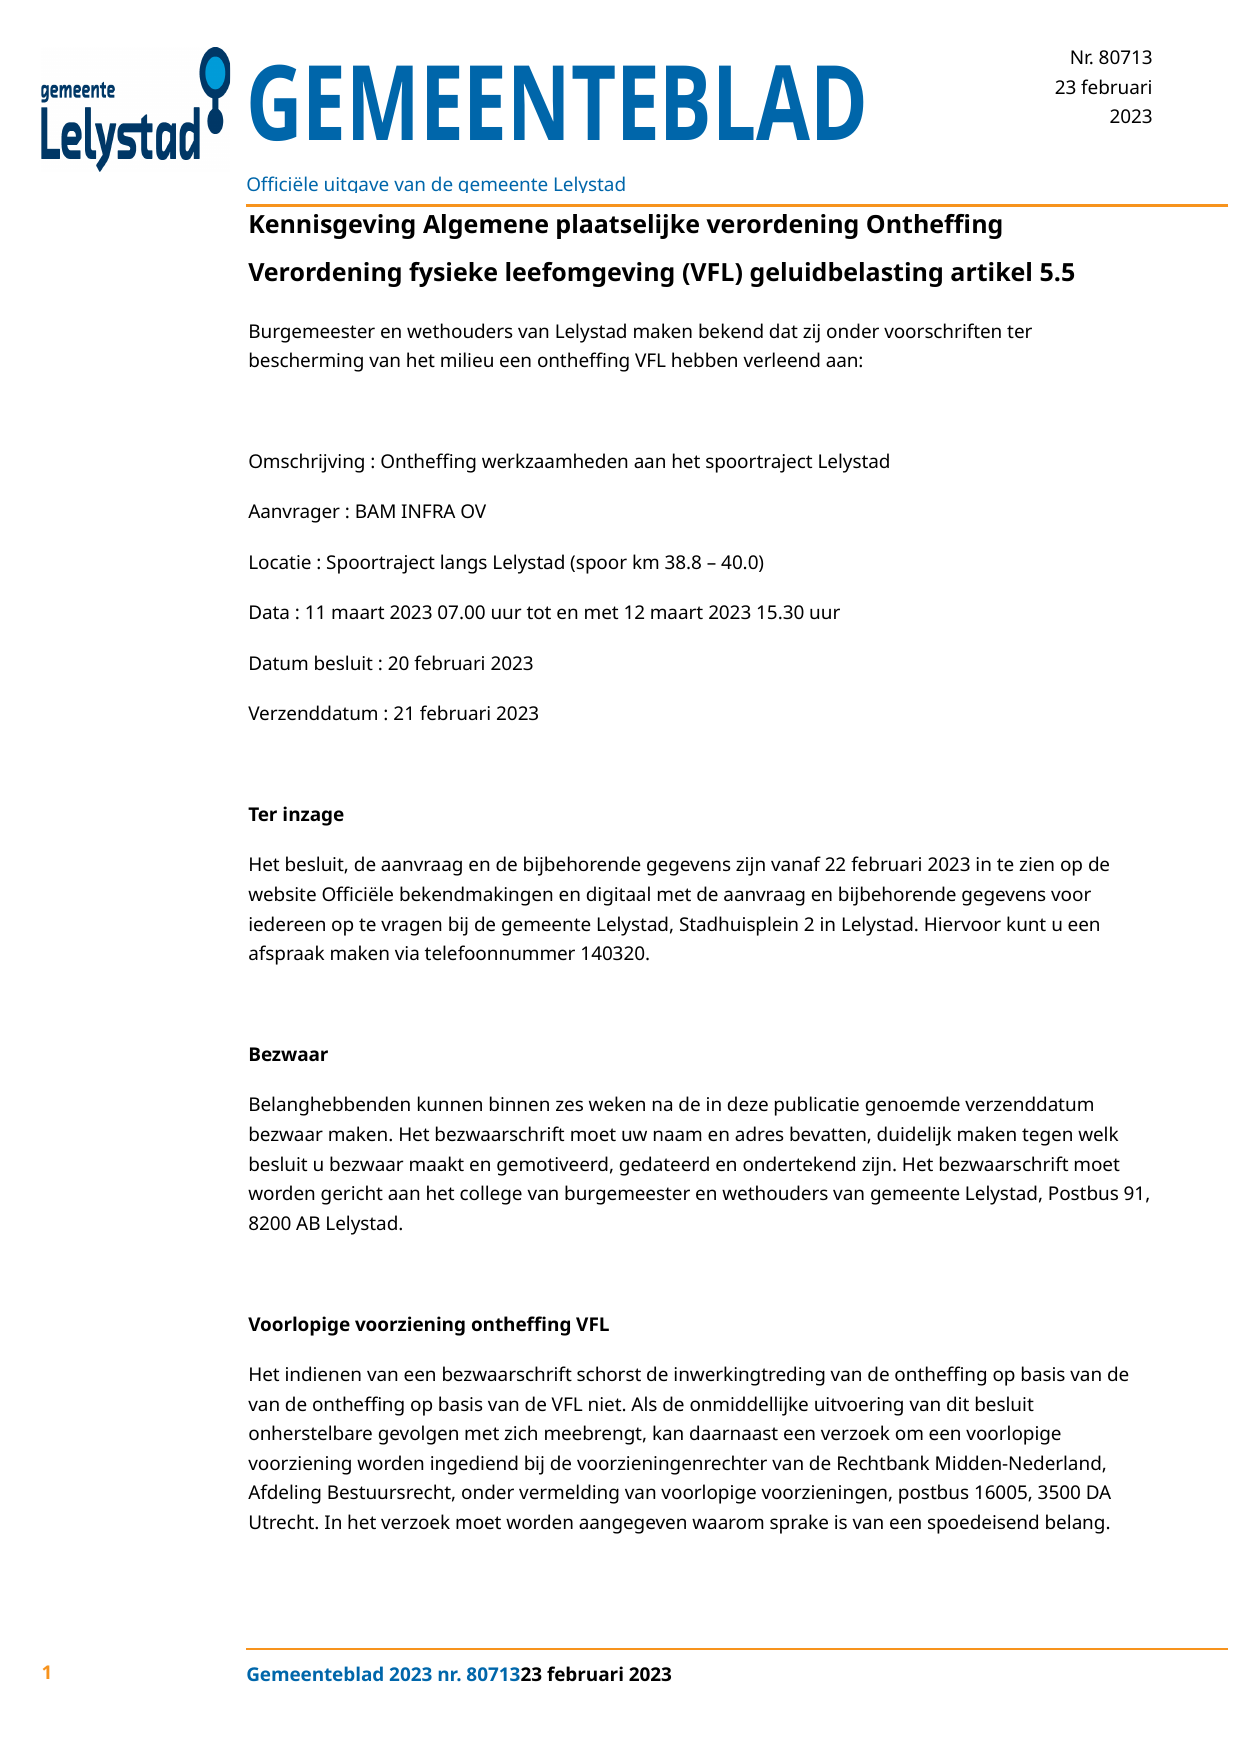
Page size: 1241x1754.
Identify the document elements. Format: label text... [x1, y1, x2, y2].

picture [41, 47, 231, 172]
text Aanvrager : BAM INFRA OV [248, 499, 1152, 524]
text Het besluit, de aanvraag en de bijbehorende gegevens zijn vanaf 22 februari 2023 in te zien op de website Officiële bekendmakingen en digitaal met de aanvraag en bijbehorende gegevens voor iedereen op te vragen bij de gemeente Lelystad, Stadhuisplein 2 in Lelystad. Hiervoor kunt u een afspraak maken via telefoonnummer 140320. [248, 852, 1152, 966]
text Het indienen van een bezwaarschrift schorst de inwerkingtreding van de ontheffing op basis van de van de ontheffing op basis van de VFL niet. Als de onmiddellijke uitvoering van dit besluit onherstelbare gevolgen met zich meebrengt, kan daarnaast een verzoek om een voorlopige voorziening worden ingediend bij de voorzieningenrechter van de Rechtbank Midden-Nederland, Afdeling Bestuursrecht, onder vermelding van voorlopige voorzieningen, postbus 16005, 3500 DA Utrecht. In het verzoek moet worden aangegeven waarom sprake is van een spoedeisend belang. [248, 1361, 1152, 1535]
text Bezwaar [248, 1041, 1152, 1067]
text Belanghebbenden kunnen binnen zes weken na de in deze publicatie genoemde verzenddatum bezwaar maken. Het bezwaarschrift moet uw naam en adres bevatten, duidelijk maken tegen welk besluit u bezwaar maakt en gemotiveerd, gedateerd en ondertekend zijn. Het bezwaarschrift moet worden gericht aan het college van burgemeester en wethouders van gemeente Lelystad, Postbus 91, 8200 AB Lelystad. [248, 1092, 1152, 1236]
text Data : 11 maart 2023 07.00 uur tot en met 12 maart 2023 15.30 uur [248, 599, 1152, 625]
text Ter inzage [248, 801, 1152, 827]
text Locatie : Spoortraject langs Lelystad (spoor km 38.8 – 40.0) [248, 549, 1152, 575]
text Burgemeester en wethouders van Lelystad maken bekend dat zij onder voorschriften ter bescherming van het milieu een ontheffing VFL hebben verleend aan: [248, 318, 1152, 373]
text Voorlopige voorziening ontheffing VFL [248, 1311, 1152, 1337]
text Verzenddatum : 21 februari 2023 [248, 700, 1152, 726]
text Kennisgeving Algemene plaatselijke verordening Ontheffing Verordening fysieke leefomgeving (VFL) geluidbelasting artikel 5.5 [248, 207, 1152, 288]
text Datum besluit : 20 februari 2023 [248, 650, 1152, 676]
text Omschrijving : Ontheffing werkzaamheden aan het spoortraject Lelystad [248, 448, 1152, 474]
